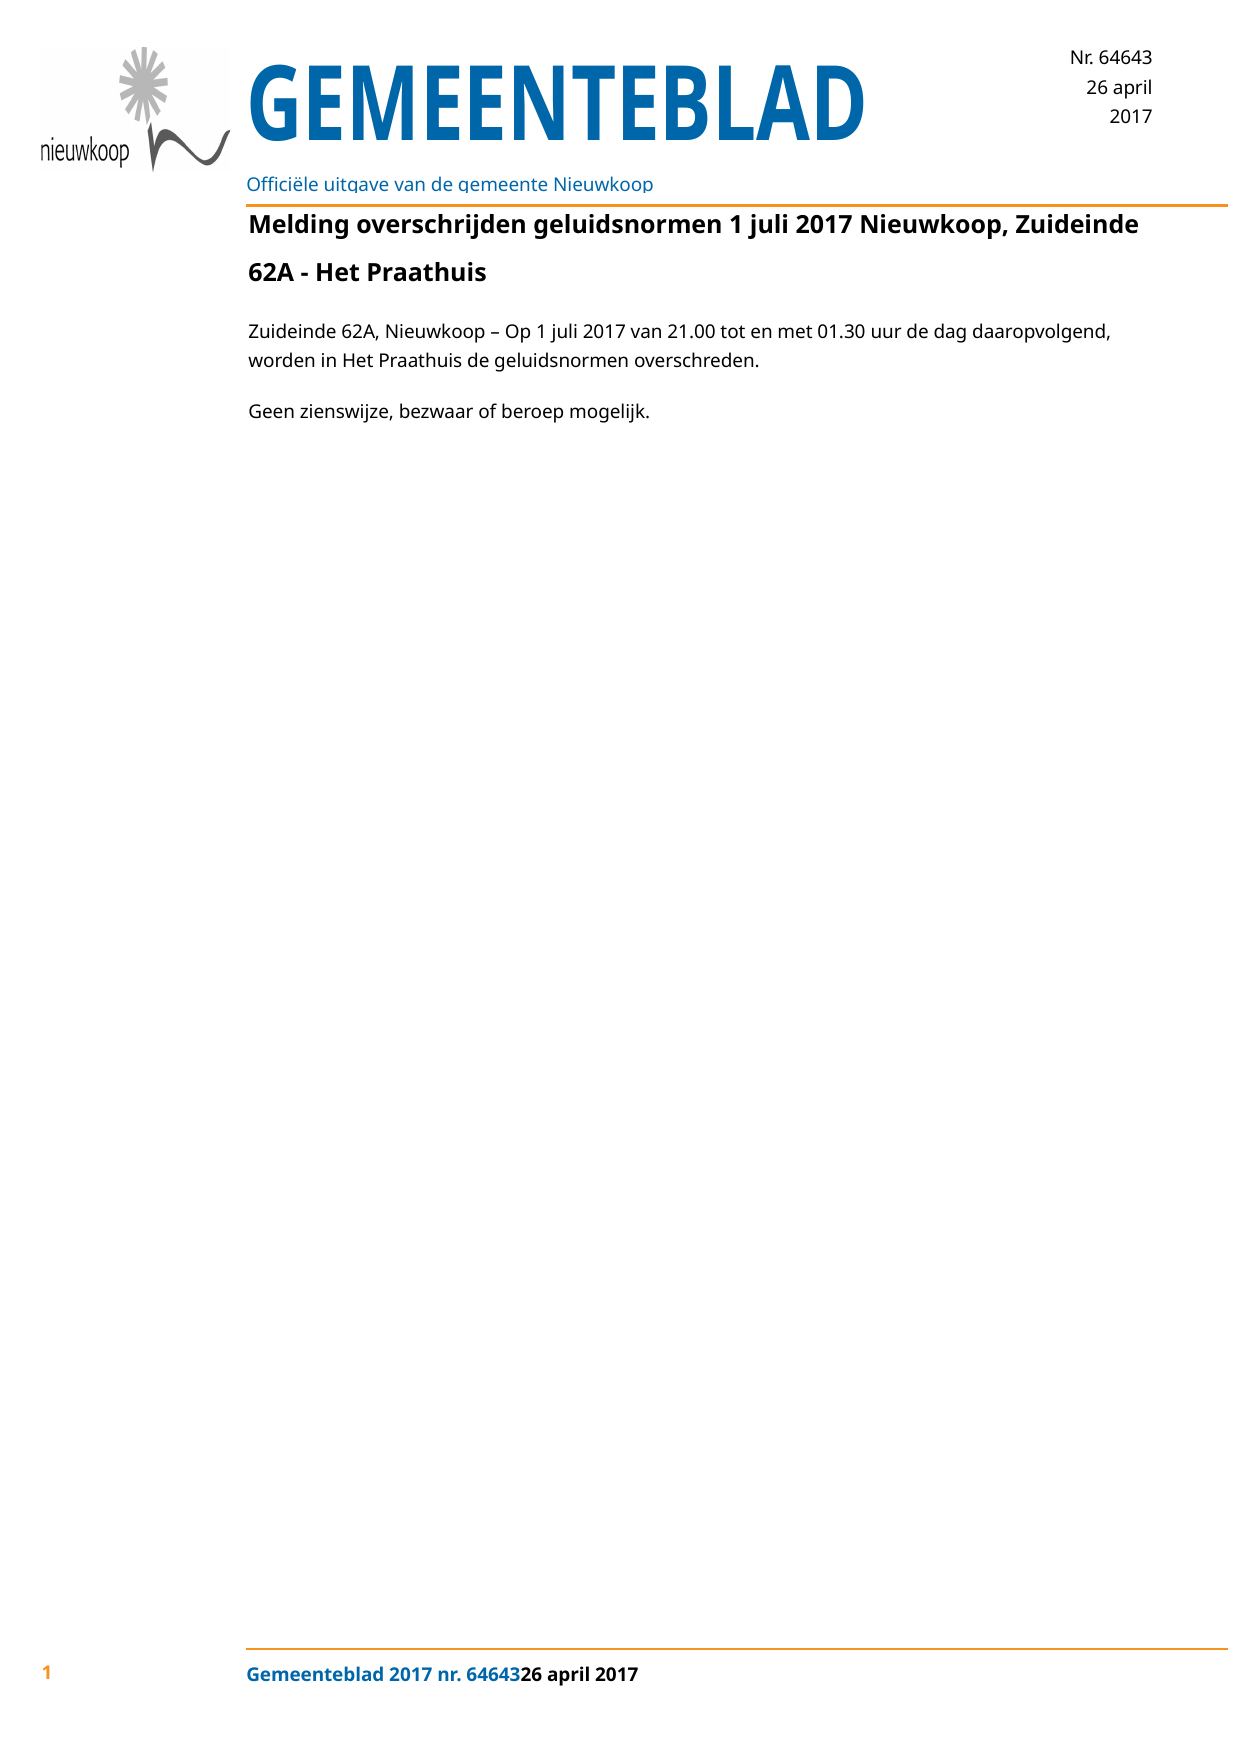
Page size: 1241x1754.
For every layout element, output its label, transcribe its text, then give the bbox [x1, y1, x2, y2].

text Melding overschrijden geluidsnormen 1 juli 2017 Nieuwkoop, Zuideinde 62A - Het Praathuis [248, 207, 1152, 288]
text Zuideinde 62A, Nieuwkoop – Op 1 juli 2017 van 21.00 tot en met 01.30 uur de dag daaropvolgend, worden in Het Praathuis de geluidsnormen overschreden. [248, 318, 1152, 373]
text Geen zienswijze, bezwaar of beroep mogelijk. [248, 398, 1152, 424]
picture [41, 47, 231, 172]
